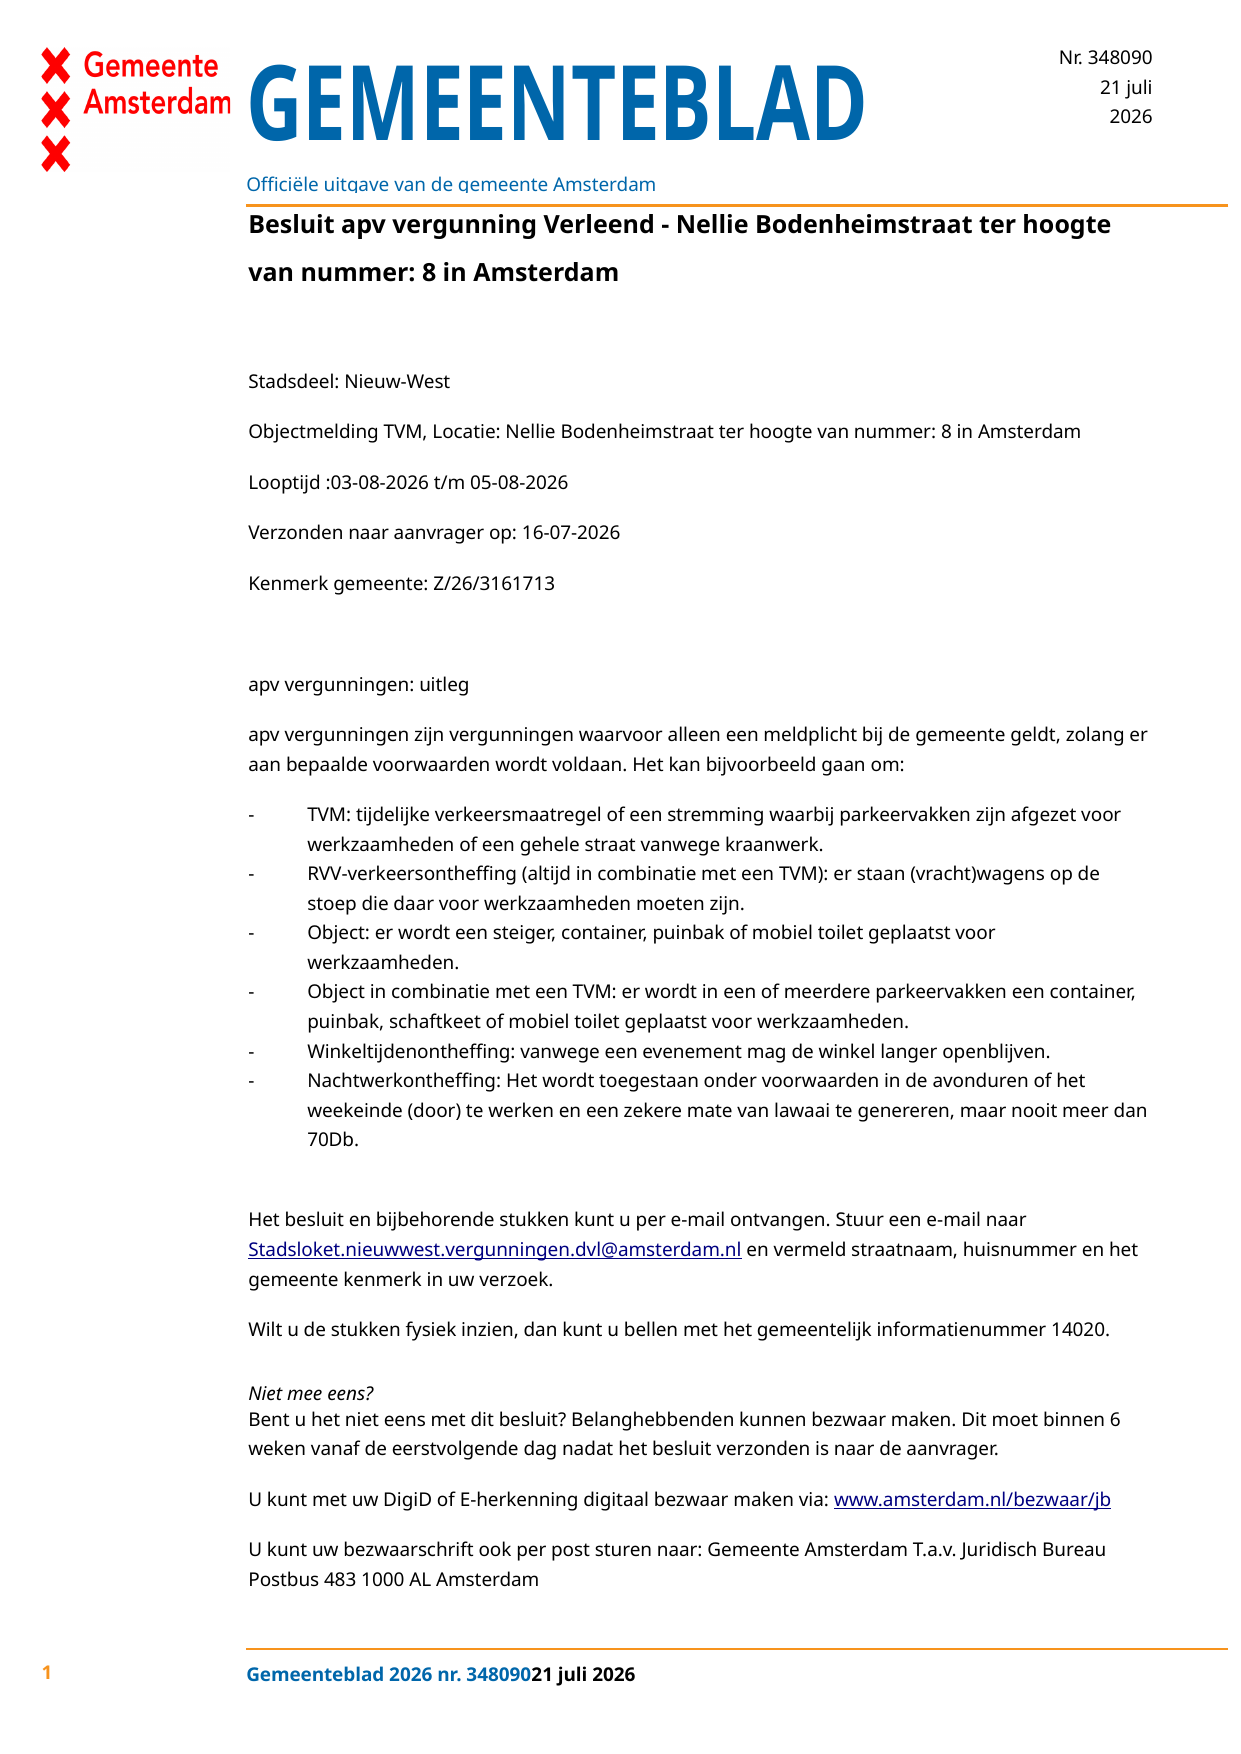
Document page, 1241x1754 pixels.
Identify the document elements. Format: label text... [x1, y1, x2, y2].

picture [41, 47, 231, 172]
text Besluit apv vergunning Verleend - Nellie Bodenheimstraat ter hoogte van nummer: 8 in Amsterdam [248, 207, 1152, 288]
text Bent u het niet eens met dit besluit? Belanghebbenden kunnen bezwaar maken. Dit moet binnen 6 weken vanaf de eerstvolgende dag nadat het besluit verzonden is naar de aanvrager. [248, 1406, 1152, 1461]
text Objectmelding TVM, Locatie: Nellie Bodenheimstraat ter hoogte van nummer: 8 in Amsterdam [248, 419, 1152, 444]
list Object in combinatie met een TVM: er wordt in een of meerdere parkeervakken een container, puinbak, schaftkeet of mobiel toilet geplaatst voor werkzaamheden. [248, 979, 1152, 1034]
text Wilt u de stukken fysiek inzien, dan kunt u bellen met het gemeentelijk informatienummer 14020. [248, 1316, 1152, 1342]
list RVV-verkeersontheffing (altijd in combinatie met een TVM): er staan (vracht)wagens op de stoep die daar voor werkzaamheden moeten zijn. [248, 860, 1152, 916]
text Het besluit en bijbehorende stukken kunt u per e-mail ontvangen. Stuur een e-mail naar Stadsloket.nieuwwest.vergunningen.dvl@amsterdam.nl en vermeld straatnaam, huisnummer en het gemeente kenmerk in uw verzoek. [248, 1207, 1152, 1292]
text U kunt met uw DigiD of E-herkenning digitaal bezwaar maken via: www.amsterdam.nl/bezwaar/jb [248, 1486, 1152, 1512]
text Niet mee eens? [248, 1380, 1152, 1406]
text Kenmerk gemeente: Z/26/3161713 [248, 570, 1152, 596]
text Looptijd :03-08-2026 t/m 05-08-2026 [248, 469, 1152, 495]
list Object: er wordt een steiger, container, puinbak of mobiel toilet geplaatst voor werkzaamheden. [248, 919, 1152, 975]
list TVM: tijdelijke verkeersmaatregel of een stremming waarbij parkeervakken zijn afgezet voor werkzaamheden of een gehele straat vanwege kraanwerk. [248, 801, 1152, 857]
list Winkeltijdenontheffing: vanwege een evenement mag de winkel langer openblijven. [248, 1038, 1152, 1064]
list Nachtwerkontheffing: Het wordt toegestaan onder voorwaarden in de avonduren of het weekeinde (door) te werken en een zekere mate van lawaai te genereren, maar nooit meer dan 70Db. [248, 1067, 1152, 1152]
text apv vergunningen zijn vergunningen waarvoor alleen een meldplicht bij de gemeente geldt, zolang er aan bepaalde voorwaarden wordt voldaan. Het kan bijvoorbeeld gaan om: [248, 721, 1152, 777]
text Stadsdeel: Nieuw-West [248, 368, 1152, 394]
text Verzonden naar aanvrager op: 16-07-2026 [248, 519, 1152, 545]
text U kunt uw bezwaarschrift ook per post sturen naar: Gemeente Amsterdam T.a.v. Juridisch Bureau Postbus 483 1000 AL Amsterdam [248, 1536, 1152, 1592]
text apv vergunningen: uitleg [248, 671, 1152, 697]
